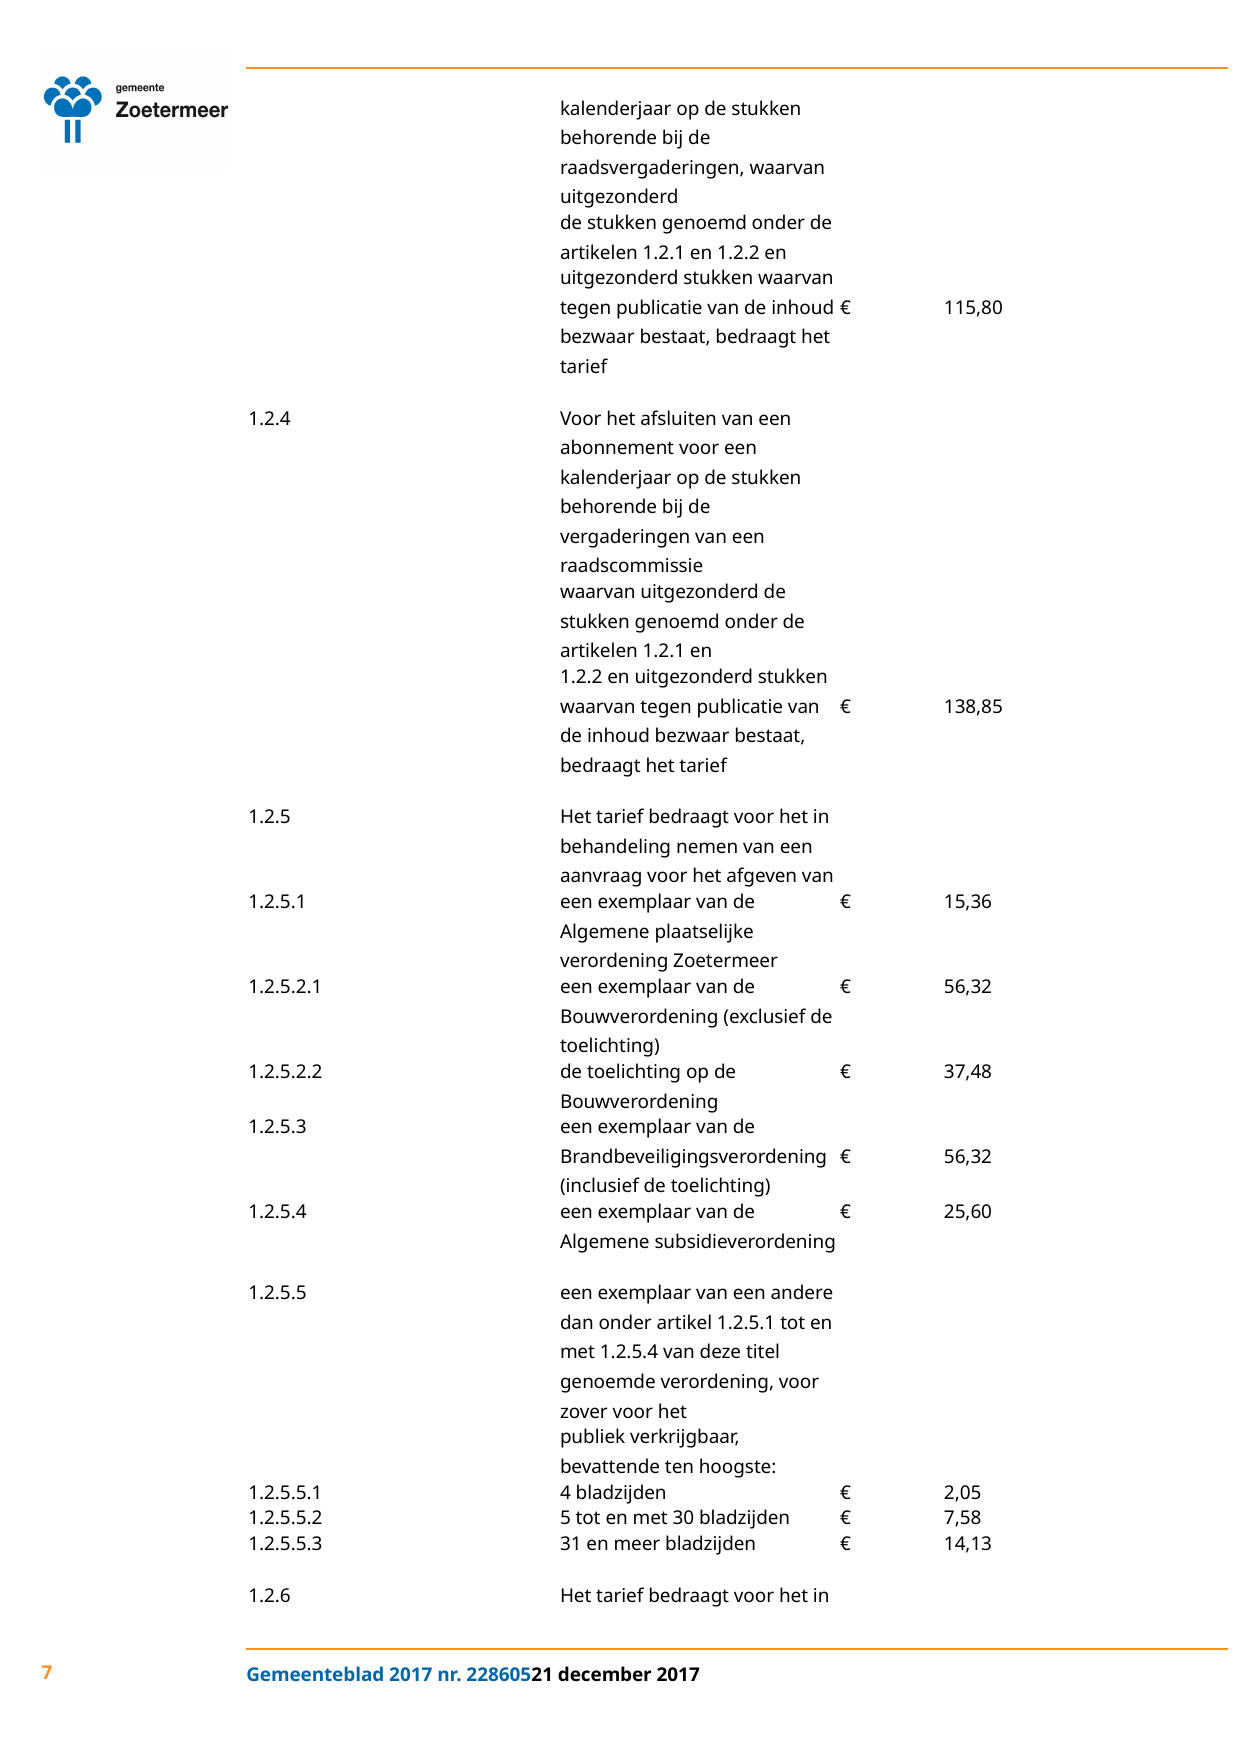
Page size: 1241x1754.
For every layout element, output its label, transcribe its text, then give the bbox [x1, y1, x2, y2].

table_cell 31 en meer bladzijden [560, 1530, 840, 1556]
table_cell een exemplaar van een andere dan onder artikel 1.2.5.1 tot en met 1.2.5.4 van deze titel genoemde verordening, voor zover voor het [560, 1280, 840, 1423]
table_cell [248, 663, 560, 778]
table_cell uitgezonderd stukken waarvan tegen publicatie van de inhoud bezwaar bestaat, bedraagt het tarief [560, 265, 840, 379]
table_cell € [840, 1530, 944, 1556]
table_cell [560, 379, 840, 405]
table_cell de stukken genoemd onder de artikelen 1.2.1 en 1.2.2 en [560, 209, 840, 264]
table_cell 15,36 [944, 889, 1048, 973]
table_cell € [840, 1479, 944, 1504]
table_cell € [840, 1199, 944, 1254]
table_cell [248, 95, 560, 209]
table_cell 1.2.5.1 [248, 889, 560, 973]
table_cell [944, 1280, 1048, 1423]
table_cell een exemplaar van de Bouwverordening (exclusief de toelichting) [560, 973, 840, 1058]
table_cell 138,85 [944, 663, 1048, 778]
table_cell een exemplaar van de Algemene subsidieverordening [560, 1199, 840, 1254]
table_cell kalenderjaar op de stukken behorende bij de raadsvergaderingen, waarvan uitgezonderd [560, 95, 840, 209]
table_cell een exemplaar van de Brandbeveiligingsverordening (inclusief de toelichting) [560, 1114, 840, 1198]
table_cell Voor het afsluiten van een abonnement voor een kalenderjaar op de stukken behorende bij de vergaderingen van een raadscommissie [560, 405, 840, 578]
table_cell 25,60 [944, 1199, 1048, 1254]
table_cell 1.2.5.5.1 [248, 1479, 560, 1504]
table_cell [840, 1254, 944, 1279]
table_cell [560, 1254, 840, 1279]
table_cell [248, 379, 560, 405]
table_cell [840, 379, 944, 405]
table_cell 1.2.5 [248, 804, 560, 888]
table_cell [840, 1582, 944, 1607]
table_cell [944, 1556, 1048, 1582]
table_cell 56,32 [944, 973, 1048, 1058]
table_cell een exemplaar van de Algemene plaatselijke verordening Zoetermeer [560, 889, 840, 973]
table_cell 1.2.5.5 [248, 1280, 560, 1423]
table_cell waarvan uitgezonderd de stukken genoemd onder de artikelen 1.2.1 en [560, 579, 840, 663]
table_cell [944, 95, 1048, 209]
table_cell [840, 209, 944, 264]
table_cell [560, 778, 840, 803]
table_cell 1.2.6 [248, 1582, 560, 1607]
table_cell [248, 1424, 560, 1479]
table_cell [944, 405, 1048, 578]
table_cell 7,58 [944, 1505, 1048, 1530]
table_cell [840, 1280, 944, 1423]
table_cell 2,05 [944, 1479, 1048, 1504]
table_cell 56,32 [944, 1114, 1048, 1198]
table_cell € [840, 265, 944, 379]
table_cell 115,80 [944, 265, 1048, 379]
table_cell [248, 778, 560, 803]
table_cell € [840, 1114, 944, 1198]
table_cell [248, 1254, 560, 1279]
table_cell [944, 379, 1048, 405]
table_cell Het tarief bedraagt voor het in behandeling nemen van een aanvraag voor het afgeven van [560, 804, 840, 888]
table_cell € [840, 973, 944, 1058]
table_cell [840, 579, 944, 663]
table_cell 1.2.4 [248, 405, 560, 578]
table_cell de toelichting op de Bouwverordening [560, 1058, 840, 1113]
table_cell [840, 1556, 944, 1582]
table_cell Het tarief bedraagt voor het in [560, 1582, 840, 1607]
table_cell 4 bladzijden [560, 1479, 840, 1504]
table_cell 37,48 [944, 1058, 1048, 1113]
table_cell [840, 804, 944, 888]
table_cell 5 tot en met 30 bladzijden [560, 1505, 840, 1530]
table_cell € [840, 663, 944, 778]
table_cell 1.2.5.5.3 [248, 1530, 560, 1556]
table_cell [248, 579, 560, 663]
table_cell € [840, 1505, 944, 1530]
table_cell [840, 1424, 944, 1479]
table_cell [944, 1254, 1048, 1279]
table_cell [248, 209, 560, 264]
table_cell 1.2.5.2.2 [248, 1058, 560, 1113]
table_cell 1.2.5.3 [248, 1114, 560, 1198]
table_cell [944, 804, 1048, 888]
table_cell 1.2.2 en uitgezonderd stukken waarvan tegen publicatie van de inhoud bezwaar bestaat, bedraagt het tarief [560, 663, 840, 778]
table_cell publiek verkrijgbaar, bevattende ten hoogste: [560, 1424, 840, 1479]
table_cell [840, 405, 944, 578]
table_cell [248, 265, 560, 379]
table_cell 14,13 [944, 1530, 1048, 1556]
table_cell € [840, 889, 944, 973]
table_cell [944, 579, 1048, 663]
table_cell [840, 95, 944, 209]
table_cell 1.2.5.4 [248, 1199, 560, 1254]
table_cell 1.2.5.2.1 [248, 973, 560, 1058]
table_cell [944, 209, 1048, 264]
table_cell [560, 1556, 840, 1582]
table_cell [840, 778, 944, 803]
picture [41, 47, 231, 172]
table_cell € [840, 1058, 944, 1113]
table_cell [944, 778, 1048, 803]
table_cell [944, 1582, 1048, 1607]
table_cell [944, 1424, 1048, 1479]
table_cell 1.2.5.5.2 [248, 1505, 560, 1530]
table_cell [248, 1556, 560, 1582]
